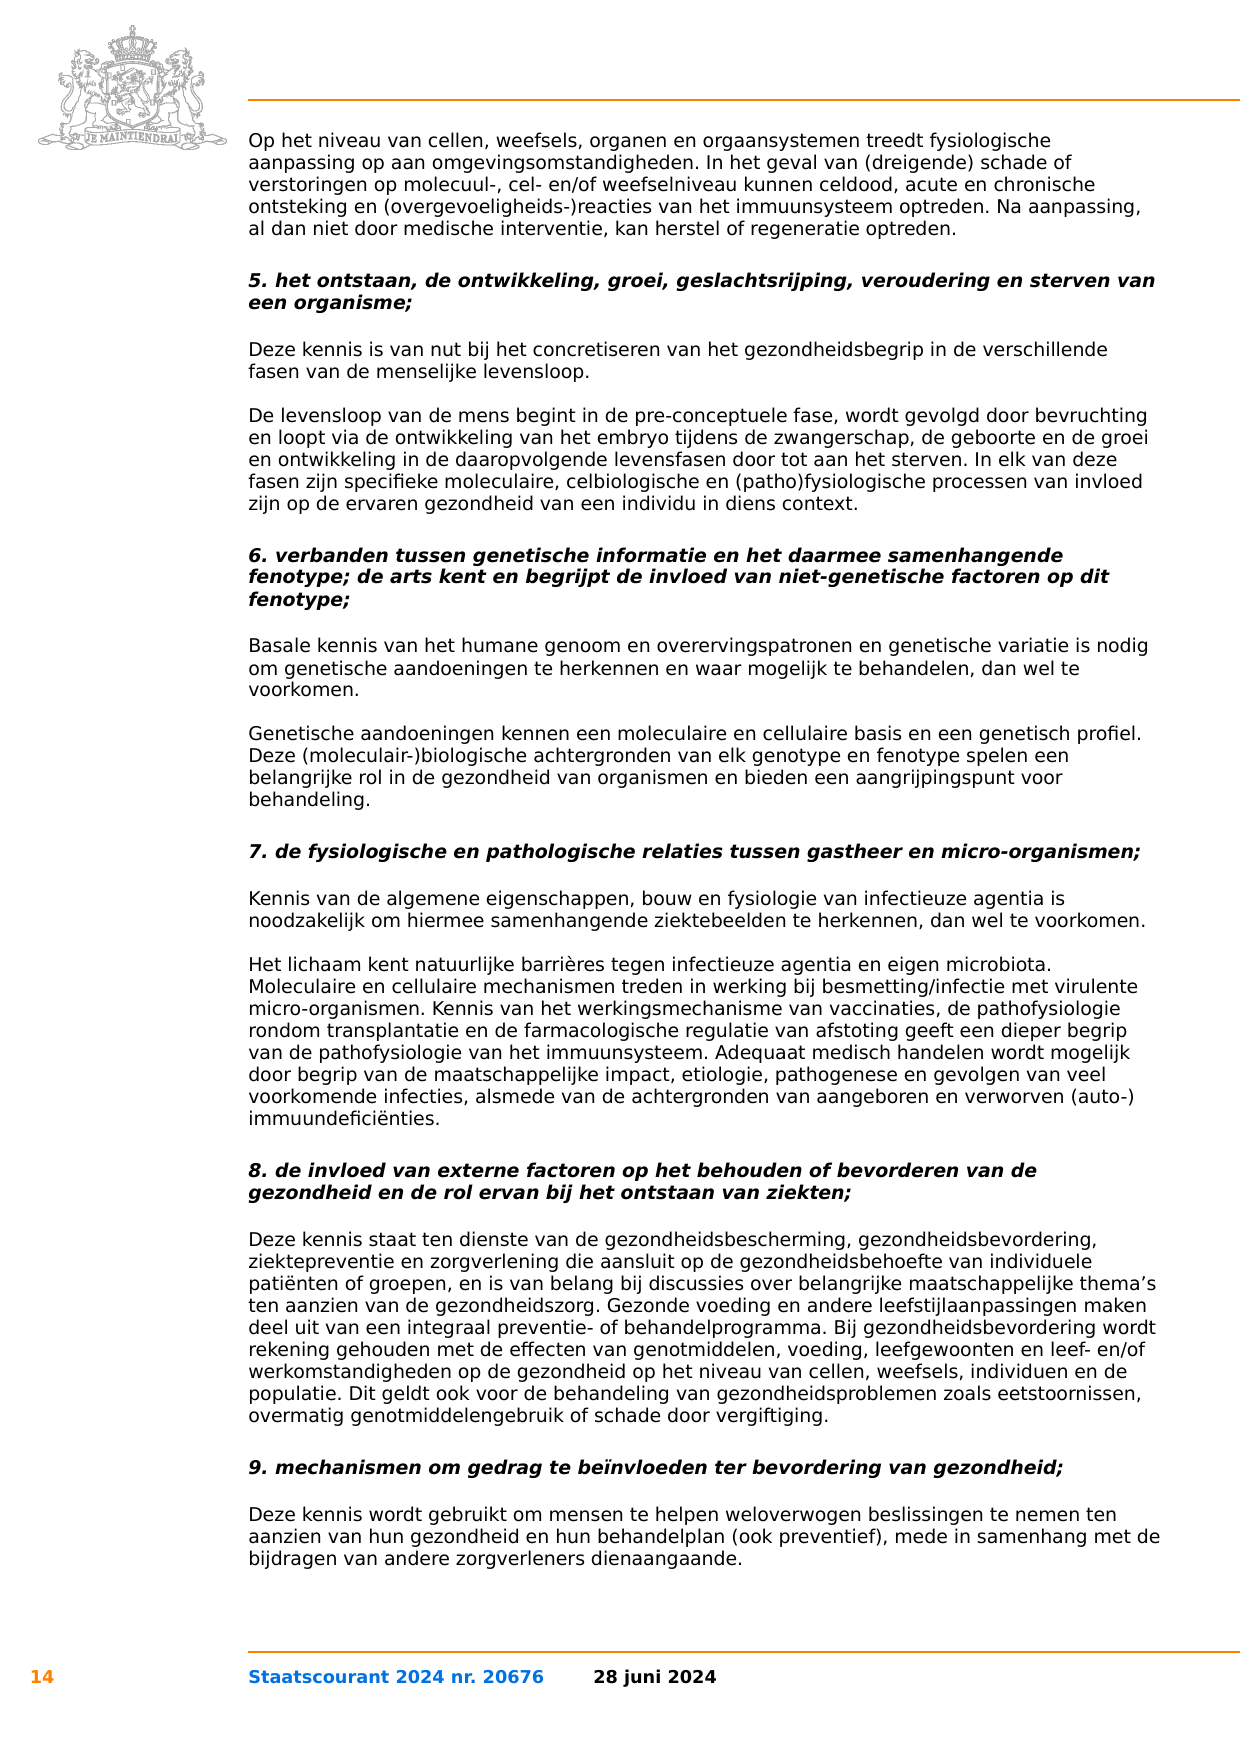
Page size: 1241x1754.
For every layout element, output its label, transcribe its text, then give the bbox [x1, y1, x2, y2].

subtitle 7. de fysiologische en pathologische relaties tussen gastheer en micro-organismen; [248, 841, 1163, 863]
text Deze kennis is van nut bij het concretiseren van het gezondheidsbegrip in de verschillende fasen van de menselijke levensloop. [248, 339, 1163, 383]
text Genetische aandoeningen kennen een moleculaire en cellulaire basis en een genetisch profiel. Deze (moleculair-)biologische achtergronden van elk genotype en fenotype spelen een belangrijke rol in de gezondheid van organismen en bieden een aangrijpingspunt voor behandeling. [248, 723, 1163, 811]
text Kennis van de algemene eigenschappen, bouw en fysiologie van infectieuze agentia is noodzakelijk om hiermee samenhangende ziektebeelden te herkennen, dan wel te voorkomen. [248, 888, 1163, 932]
text De levensloop van de mens begint in de pre-conceptuele fase, wordt gevolgd door bevruchting en loopt via de ontwikkeling van het embryo tijdens de zwangerschap, de geboorte en de groei en ontwikkeling in de daaropvolgende levensfasen door tot aan het sterven. In elk van deze fasen zijn specifieke moleculaire, celbiologische en (patho)fysiologische processen van invloed zijn op de ervaren gezondheid van een individu in diens context. [248, 404, 1163, 514]
picture [38, 25, 227, 150]
text Het lichaam kent natuurlijke barrières tegen infectieuze agentia en eigen microbiota. Moleculaire en cellulaire mechanismen treden in werking bij besmetting/infectie met virulente micro-organismen. Kennis van het werkingsmechanisme van vaccinaties, de pathofysiologie rondom transplantatie en de farmacologische regulatie van afstoting geeft een dieper begrip van de pathofysiologie van het immuunsysteem. Adequaat medisch handelen wordt mogelijk door begrip van de maatschappelijke impact, etiologie, pathogenese en gevolgen van veel voorkomende infecties, alsmede van de achtergronden van aangeboren en verworven (auto-) immuundeficiënties. [248, 954, 1163, 1130]
subtitle 5. het ontstaan, de ontwikkeling, groei, geslachtsrijping, veroudering en sterven van een organisme; [248, 270, 1163, 314]
text Basale kennis van het humane genoom en overervingspatronen en genetische variatie is nodig om genetische aandoeningen te herkennen en waar mogelijk te behandelen, dan wel te voorkomen. [248, 635, 1163, 701]
text Deze kennis wordt gebruikt om mensen te helpen weloverwogen beslissingen te nemen ten aanzien van hun gezondheid en hun behandelplan (ook preventief), mede in samenhang met de bijdragen van andere zorgverleners dienaangaande. [248, 1503, 1163, 1569]
text Deze kennis staat ten dienste van de gezondheidsbescherming, gezondheidsbevordering, ziektepreventie en zorgverlening die aansluit op de gezondheidsbehoefte van individuele patiënten of groepen, en is van belang bij discussies over belangrijke maatschappelijke thema’s ten aanzien van de gezondheidszorg. Gezonde voeding en andere leefstijlaanpassingen maken deel uit van een integraal preventie- of behandelprogramma. Bij gezondheidsbevordering wordt rekening gehouden met de effecten van genotmiddelen, voeding, leefgewoonten en leef- en/of werkomstandigheden op de gezondheid op het niveau van cellen, weefsels, individuen en de populatie. Dit geldt ook voor de behandeling van gezondheidsproblemen zoals eetstoornissen, overmatig genotmiddelengebruik of schade door vergiftiging. [248, 1229, 1163, 1427]
text Op het niveau van cellen, weefsels, organen en orgaansystemen treedt fysiologische aanpassing op aan omgevingsomstandigheden. In het geval van (dreigende) schade of verstoringen op molecuul-, cel- en/of weefselniveau kunnen celdood, acute en chronische ontsteking en (overgevoeligheids-)reacties van het immuunsysteem optreden. Na aanpassing, al dan niet door medische interventie, kan herstel of regeneratie optreden. [248, 130, 1163, 240]
subtitle 6. verbanden tussen genetische informatie en het daarmee samenhangende fenotype; de arts kent en begrijpt de invloed van niet-genetische factoren op dit fenotype; [248, 544, 1163, 610]
subtitle 8. de invloed van externe factoren op het behouden of bevorderen van de gezondheid en de rol ervan bij het ontstaan van ziekten; [248, 1160, 1163, 1204]
subtitle 9. mechanismen om gedrag te beïnvloeden ter bevordering van gezondheid; [248, 1457, 1163, 1478]
